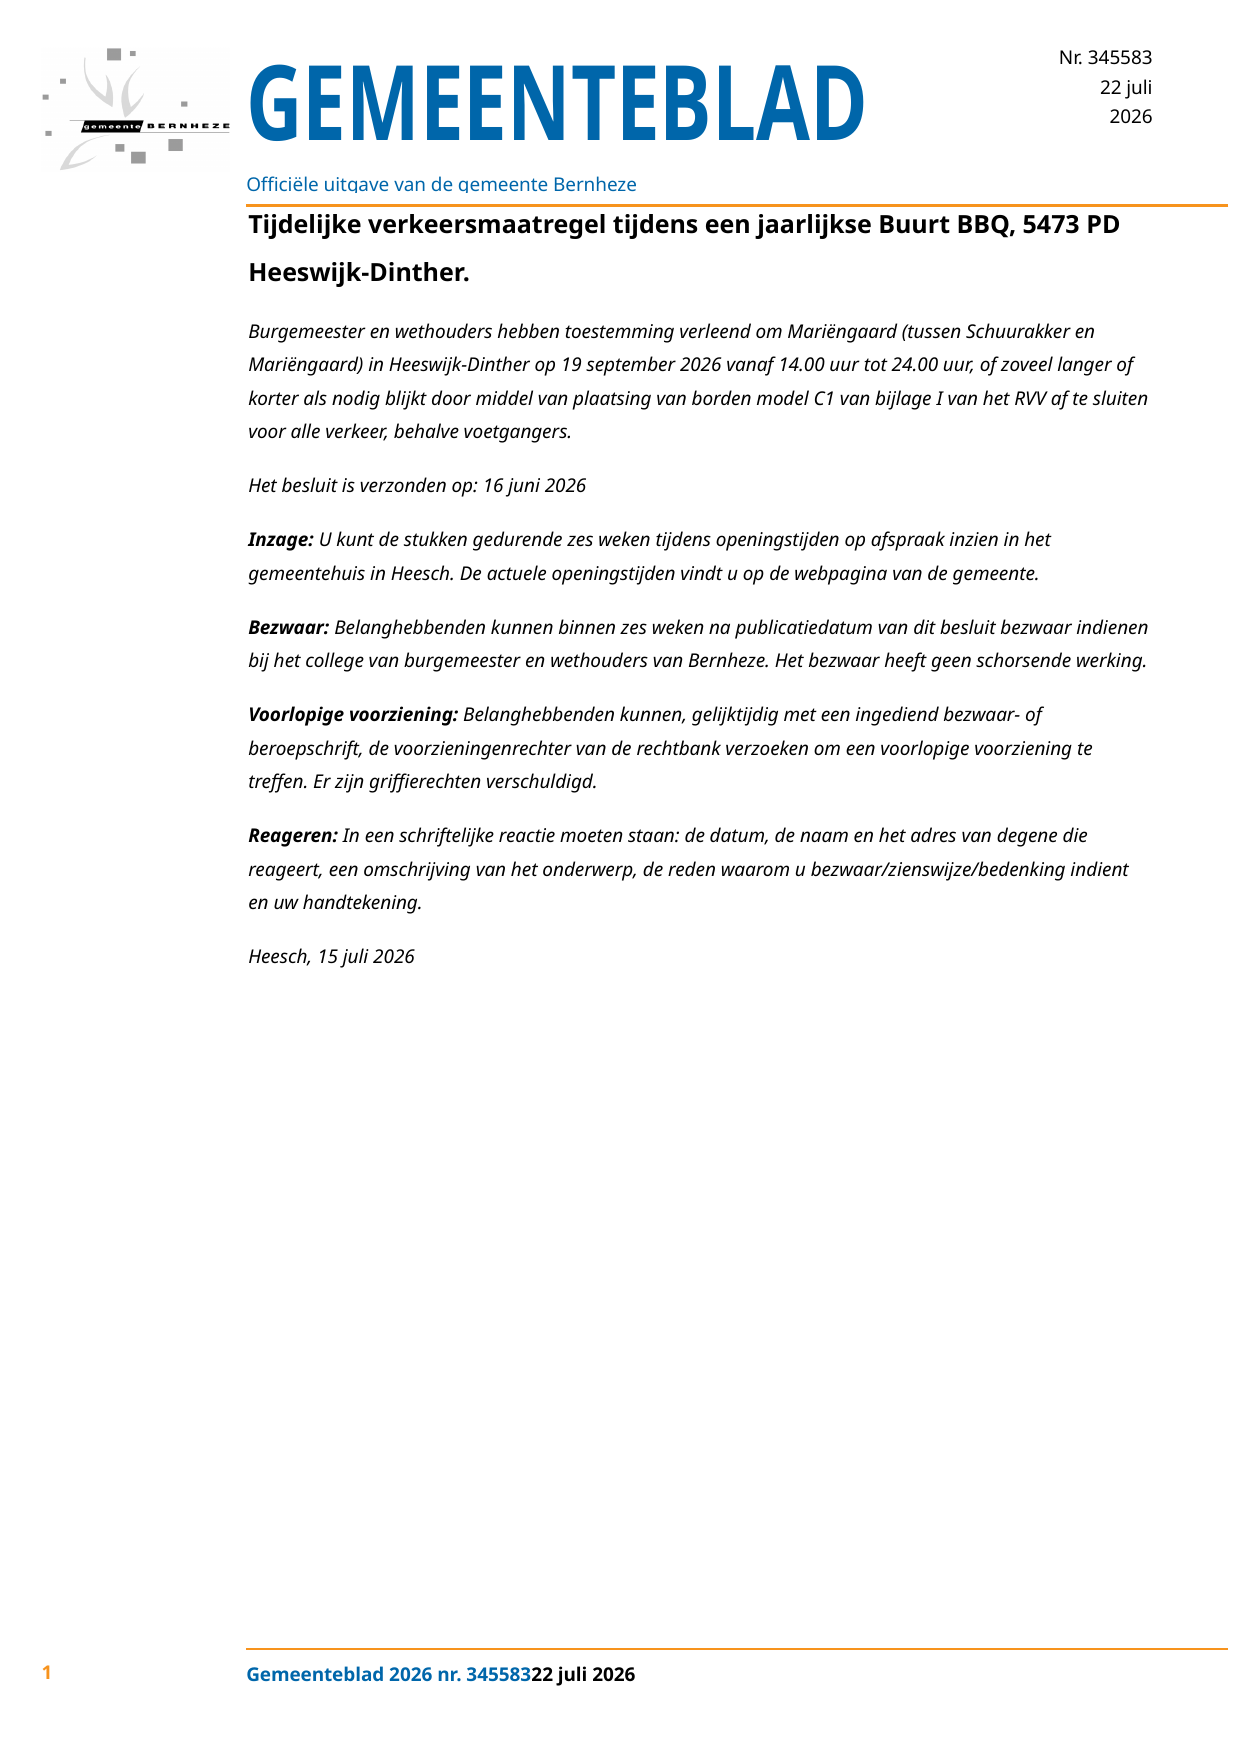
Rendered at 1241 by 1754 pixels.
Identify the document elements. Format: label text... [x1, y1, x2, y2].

text Burgemeester en wethouders hebben toestemming verleend om Mariëngaard (tussen Schuurakker en Mariëngaard) in Heeswijk-Dinther op 19 september 2026 vanaf 14.00 uur tot 24.00 uur, of zoveel langer of korter als nodig blijkt door middel van plaatsing van borden model C1 van bijlage I van het RVV af te sluiten voor alle verkeer, behalve voetgangers. [248, 318, 1152, 444]
text Inzage: U kunt de stukken gedurende zes weken tijdens openingstijden op afspraak inzien in het gemeentehuis in Heesch. De actuele openingstijden vindt u op de webpagina van de gemeente. [248, 526, 1152, 586]
text Tijdelijke verkeersmaatregel tijdens een jaarlijkse Buurt BBQ, 5473 PD Heeswijk-Dinther. [248, 207, 1152, 288]
text Voorlopige voorziening: Belanghebbenden kunnen, gelijktijdig met een ingediend bezwaar- of beroepschrift, de voorzieningenrechter van de rechtbank verzoeken om een voorlopige voorziening te treffen. Er zijn griffierechten verschuldigd. [248, 701, 1152, 794]
picture [41, 47, 231, 172]
text Het besluit is verzonden op: 16 juni 2026 [248, 472, 1152, 498]
text Heesch, 15 juli 2026 [248, 943, 1152, 969]
text Reageren: In een schriftelijke reactie moeten staan: de datum, de naam en het adres van degene die reageert, een omschrijving van het onderwerp, de reden waarom u bezwaar/zienswijze/bedenking indient en uw handtekening. [248, 822, 1152, 915]
text Bezwaar: Belanghebbenden kunnen binnen zes weken na publicatiedatum van dit besluit bezwaar indienen bij het college van burgemeester en wethouders van Bernheze. Het bezwaar heeft geen schorsende werking. [248, 614, 1152, 673]
